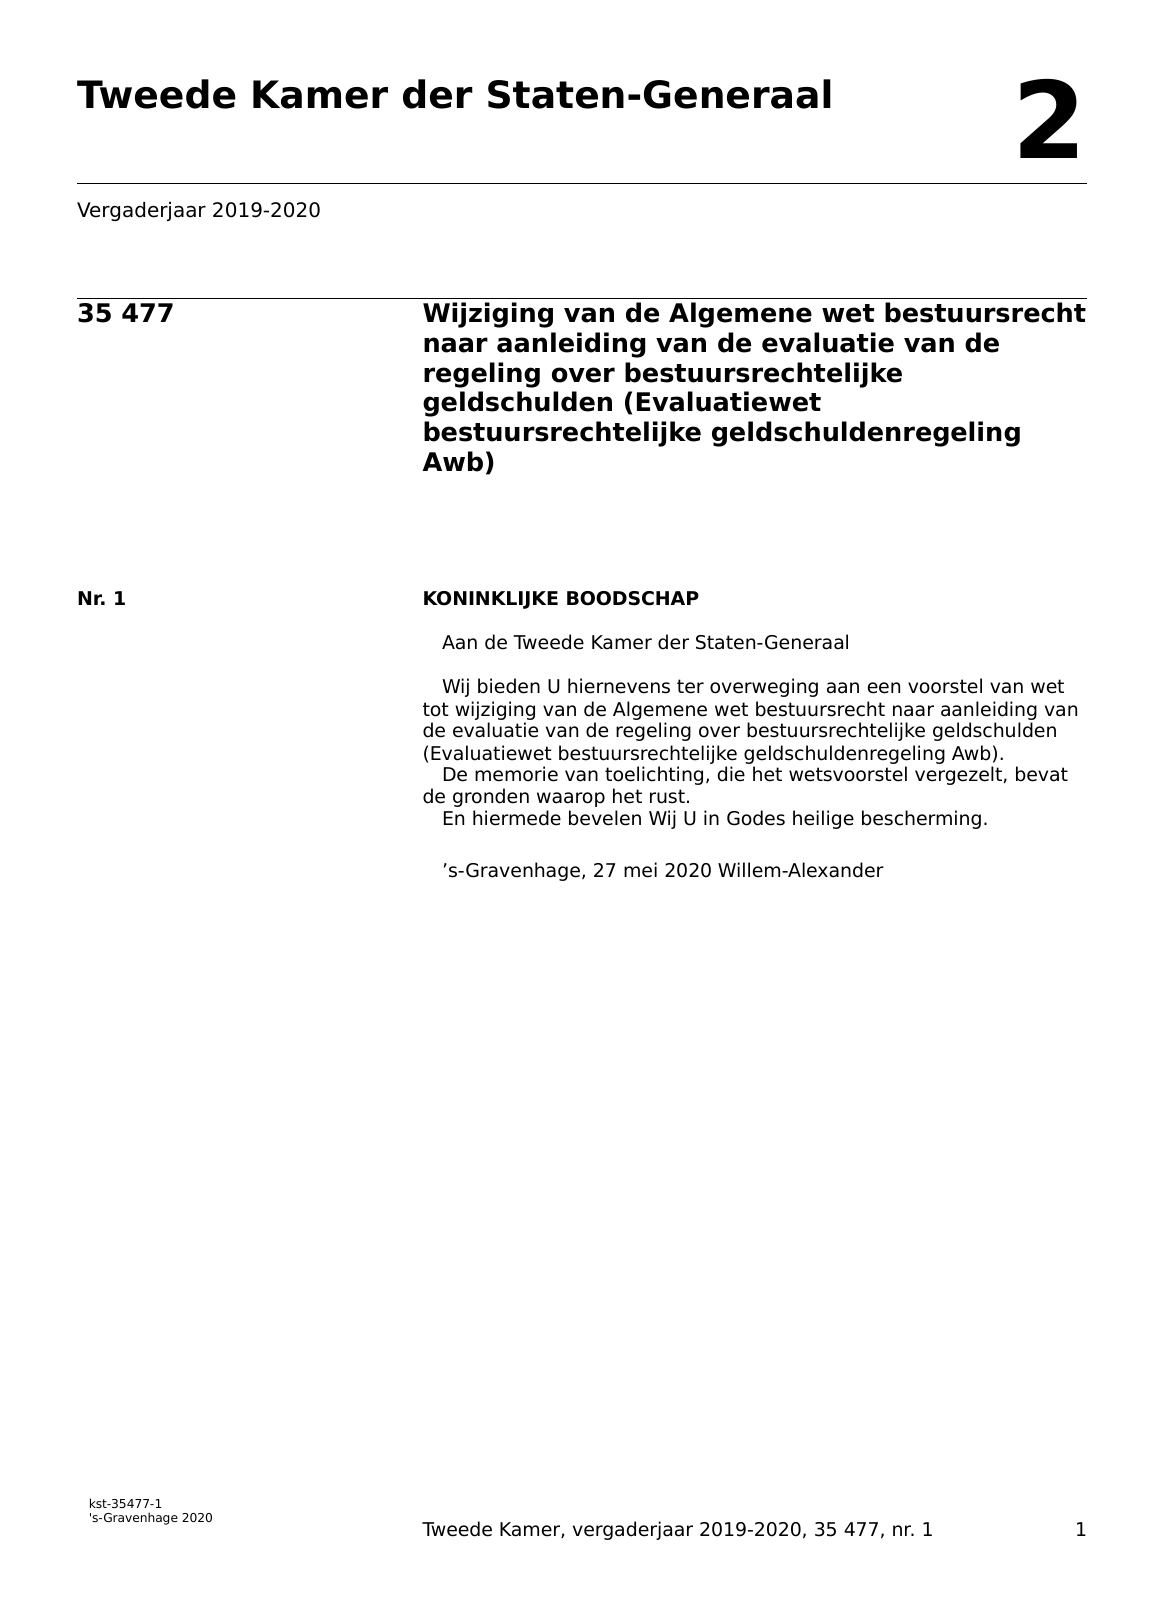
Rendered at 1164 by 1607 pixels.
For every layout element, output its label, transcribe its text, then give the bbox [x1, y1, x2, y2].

text De memorie van toelichting, die het wetsvoorstel vergezelt, bevat de gronden waarop het rust. [422, 764, 1087, 808]
subtitle Nr. 1 KONINKLIJKE BOODSCHAP [77, 588, 1087, 610]
text 's-Gravenhage 2020 [88, 1511, 323, 1525]
table_cell Vergaderjaar 2019-2020 [77, 184, 1087, 298]
text ’s-Gravenhage, 27 mei 2020 Willem-Alexander [422, 860, 1087, 882]
text kst-35477-1 [88, 1497, 323, 1511]
text En hiermede bevelen Wij U in Godes heilige bescherming. [422, 808, 1087, 830]
text Wij bieden U hiernevens ter overweging aan een voorstel van wet tot wijziging van de Algemene wet bestuursrecht naar aanleiding van de evaluatie van de regeling over bestuursrechtelijke geldschulden (Evaluatiewet bestuursrechtelijke geldschuldenregeling Awb). [422, 676, 1087, 764]
table_header 2 [886, 59, 1087, 183]
table_header Tweede Kamer der Staten-Generaal [77, 59, 886, 183]
subtitle 35 477 Wijziging van de Algemene wet bestuursrecht naar aanleiding van de evaluatie van de regeling over bestuursrechtelijke geldschulden (Evaluatiewet bestuursrechtelijke geldschuldenregeling Awb) [77, 299, 1087, 477]
text Aan de Tweede Kamer der Staten-Generaal [422, 632, 1087, 654]
